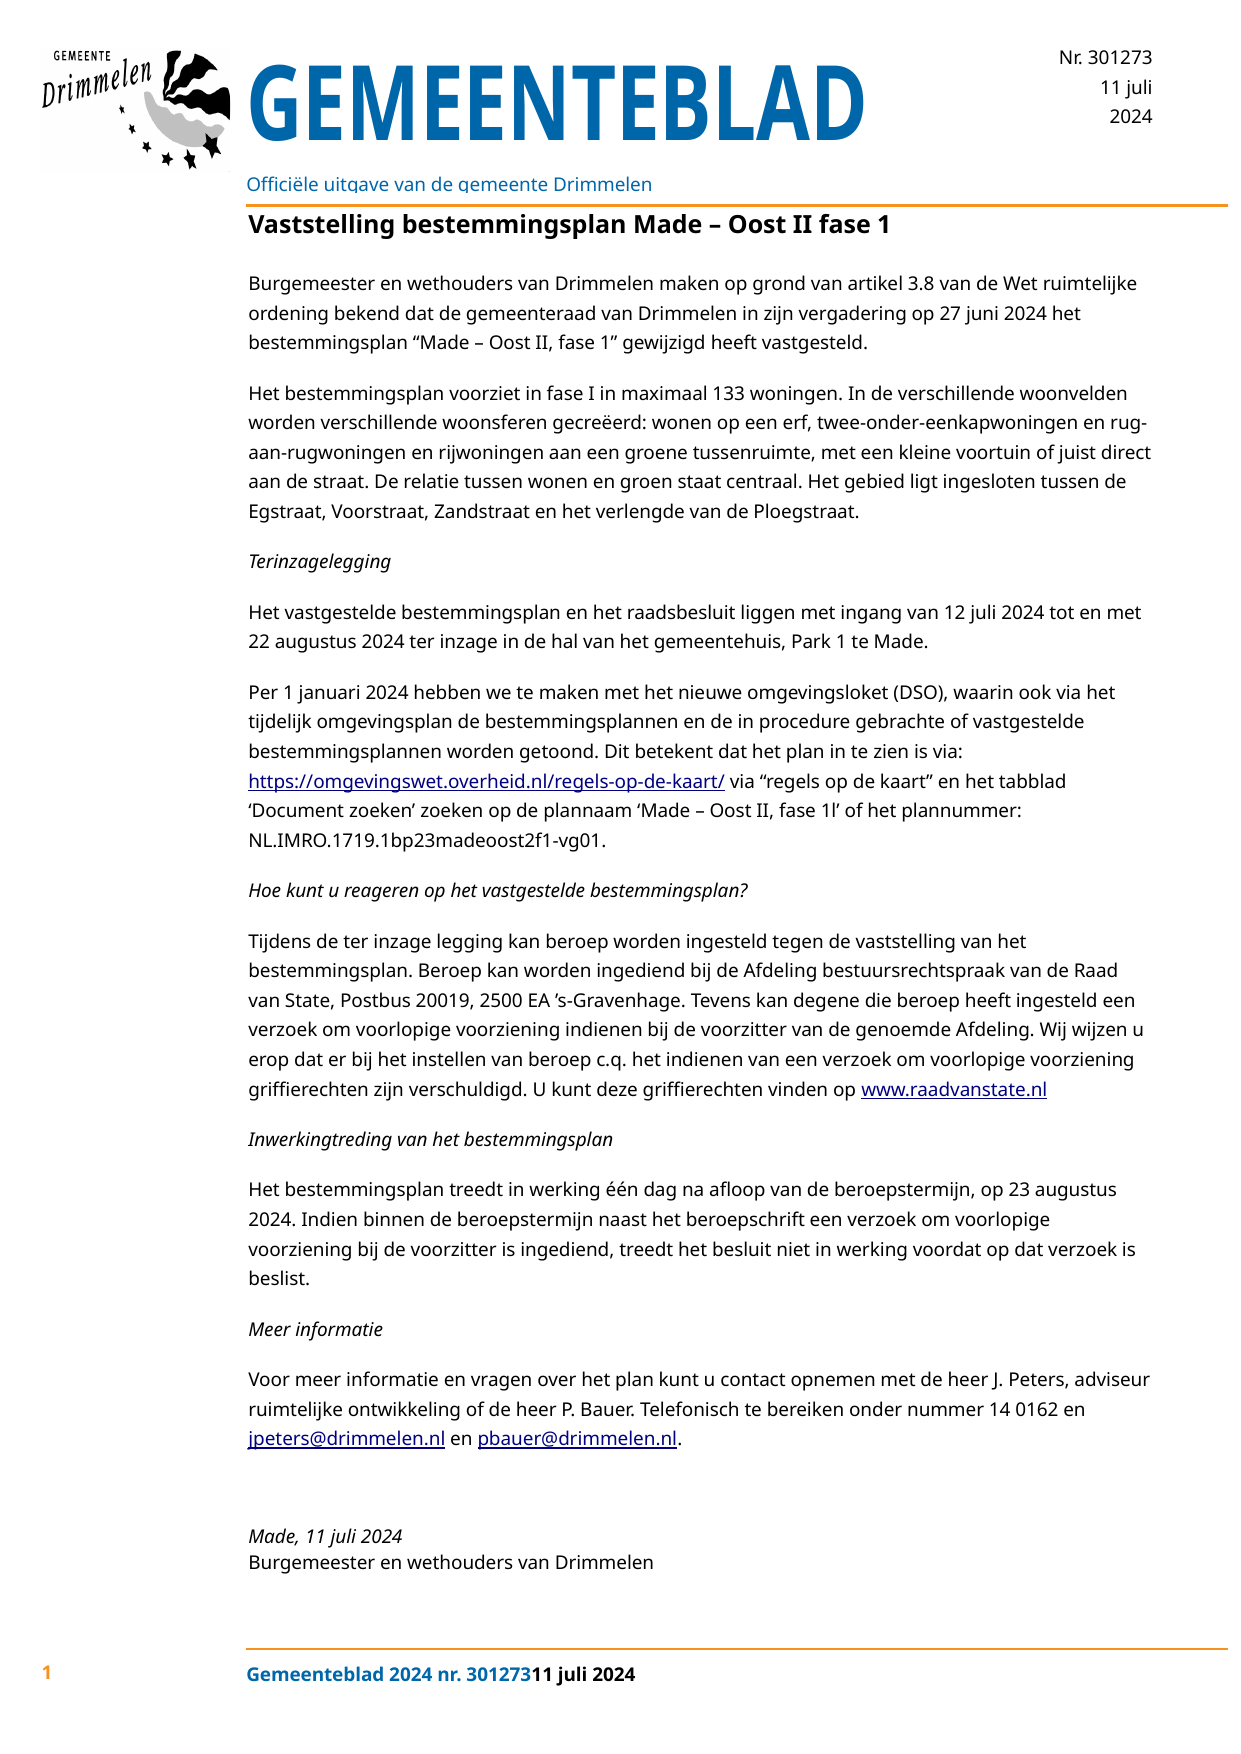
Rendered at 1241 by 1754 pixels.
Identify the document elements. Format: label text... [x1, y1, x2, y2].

text Hoe kunt u reageren op het vastgestelde bestemmingsplan? [248, 877, 1152, 903]
picture [41, 47, 231, 172]
text Het bestemmingsplan voorziet in fase I in maximaal 133 woningen. In de verschillende woonvelden worden verschillende woonsferen gecreëerd: wonen op een erf, twee-onder-eenkapwoningen en rug-aan-rugwoningen en rijwoningen aan een groene tussenruimte, met een kleine voortuin of juist direct aan de straat. De relatie tussen wonen en groen staat centraal. Het gebied ligt ingesloten tussen de Egstraat, Voorstraat, Zandstraat en het verlengde van de Ploegstraat. [248, 380, 1152, 524]
text Voor meer informatie en vragen over het plan kunt u contact opnemen met de heer J. Peters, adviseur ruimtelijke ontwikkeling of de heer P. Bauer. Telefonisch te bereiken onder nummer 14 0162 en jpeters@drimmelen.nl en pbauer@drimmelen.nl. [248, 1366, 1152, 1451]
text Made, 11 juli 2024 [248, 1523, 1152, 1549]
text Per 1 januari 2024 hebben we te maken met het nieuwe omgevingsloket (DSO), waarin ook via het tijdelijk omgevingsplan de bestemmingsplannen en de in procedure gebrachte of vastgestelde bestemmingsplannen worden getoond. Dit betekent dat het plan in te zien is via: https://omgevingswet.overheid.nl/regels-op-de-kaart/ via “regels op de kaart” en het tabblad ‘Document zoeken’ zoeken op de plannaam ‘Made – Oost II, fase 1l’ of het plannummer: NL.IMRO.1719.1bp23madeoost2f1-vg01. [248, 679, 1152, 853]
text Burgemeester en wethouders van Drimmelen [248, 1549, 1152, 1575]
text Terinzagelegging [248, 549, 1152, 574]
text Vaststelling bestemmingsplan Made – Oost II fase 1 [248, 207, 1152, 241]
text Burgemeester en wethouders van Drimmelen maken op grond van artikel 3.8 van de Wet ruimtelijke ordening bekend dat de gemeenteraad van Drimmelen in zijn vergadering op 27 juni 2024 het bestemmingsplan “Made – Oost II, fase 1” gewijzigd heeft vastgesteld. [248, 270, 1152, 355]
text Inwerkingtreding van het bestemmingsplan [248, 1126, 1152, 1152]
text Het bestemmingsplan treedt in werking één dag na afloop van de beroepstermijn, op 23 augustus 2024. Indien binnen de beroepstermijn naast het beroepschrift een verzoek om voorlopige voorziening bij de voorzitter is ingediend, treedt het besluit niet in werking voordat op dat verzoek is beslist. [248, 1177, 1152, 1291]
text Het vastgestelde bestemmingsplan en het raadsbesluit liggen met ingang van 12 juli 2024 tot en met 22 augustus 2024 ter inzage in de hal van het gemeentehuis, Park 1 te Made. [248, 599, 1152, 654]
text Tijdens de ter inzage legging kan beroep worden ingesteld tegen de vaststelling van het bestemmingsplan. Beroep kan worden ingediend bij de Afdeling bestuursrechtspraak van de Raad van State, Postbus 20019, 2500 EA ’s-Gravenhage. Tevens kan degene die beroep heeft ingesteld een verzoek om voorlopige voorziening indienen bij de voorzitter van de genoemde Afdeling. Wij wijzen u erop dat er bij het instellen van beroep c.q. het indienen van een verzoek om voorlopige voorziening griffierechten zijn verschuldigd. U kunt deze griffierechten vinden op www.raadvanstate.nl [248, 928, 1152, 1101]
text Meer informatie [248, 1316, 1152, 1341]
